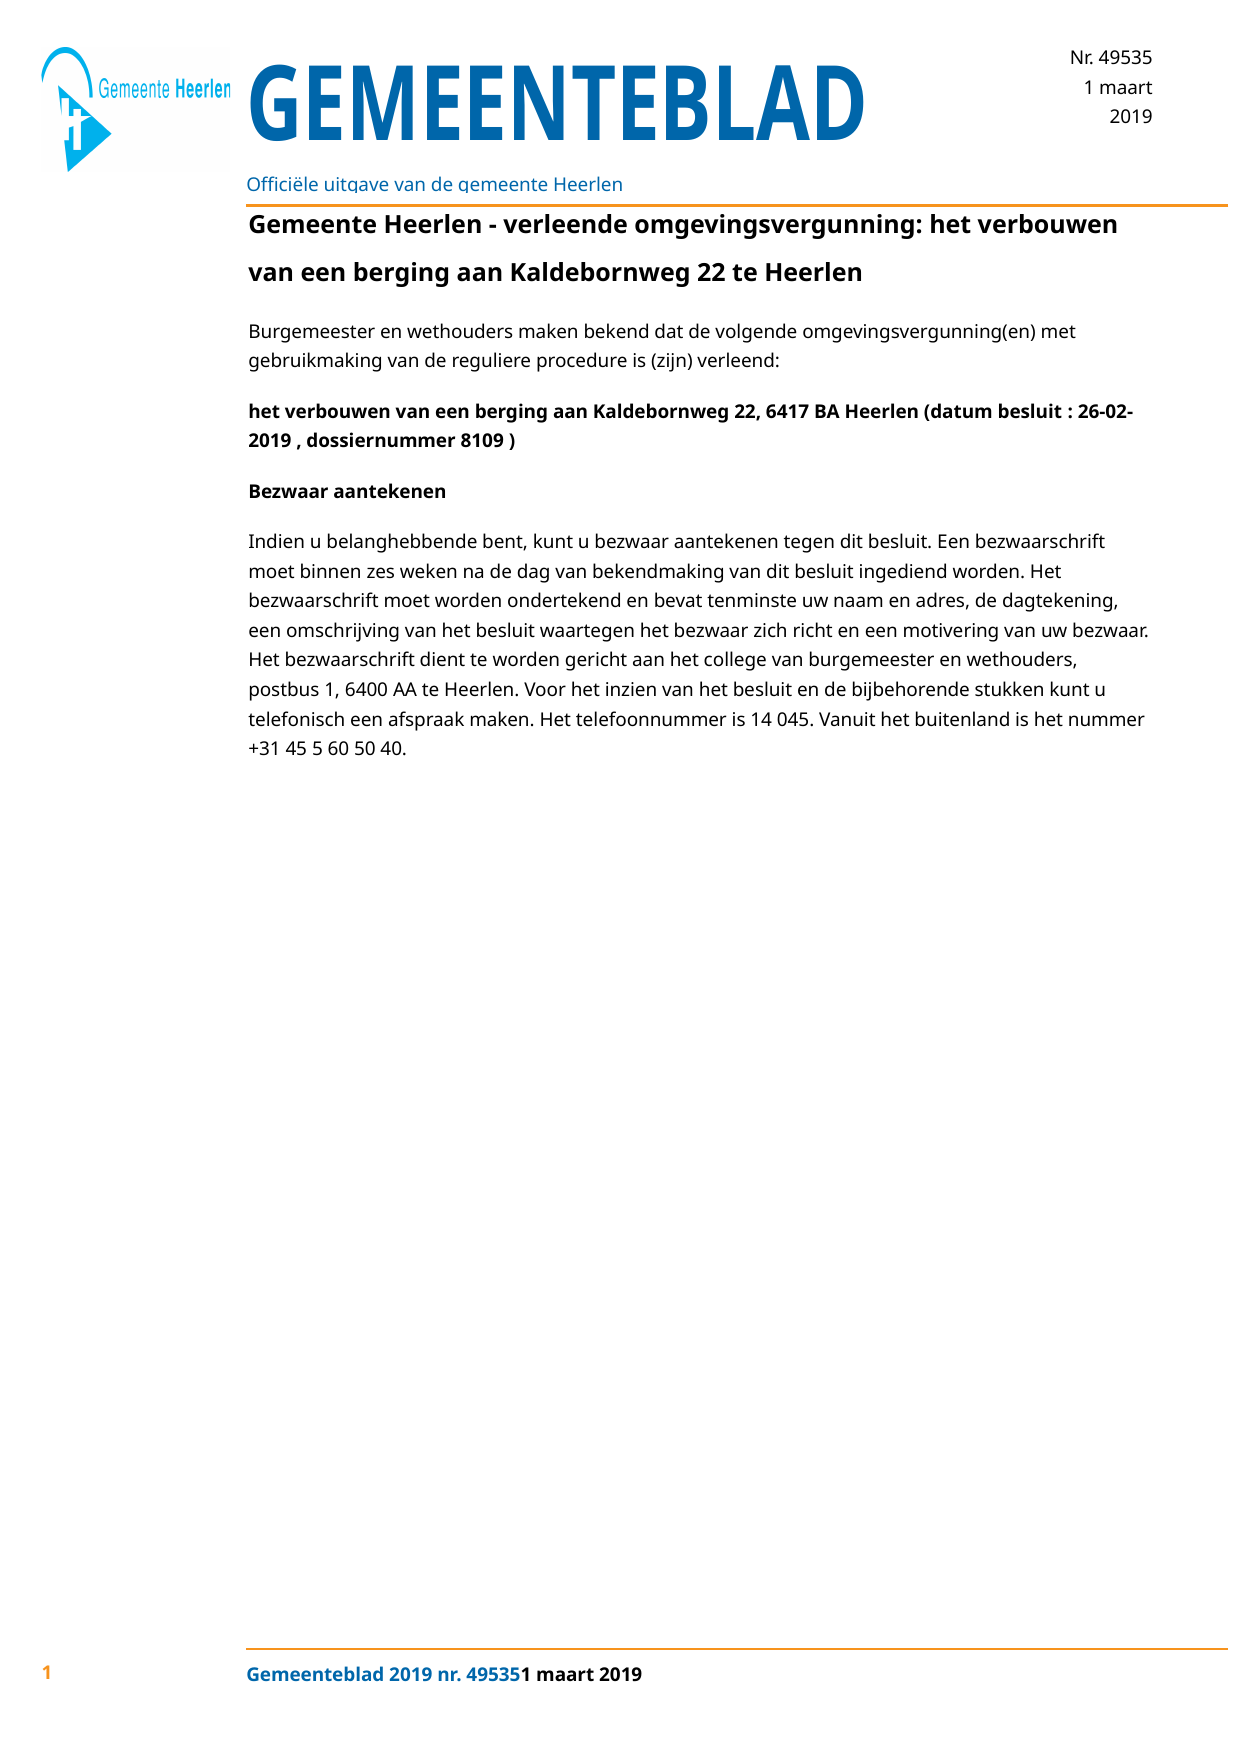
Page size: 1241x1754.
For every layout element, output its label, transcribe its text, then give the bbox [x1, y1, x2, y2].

text het verbouwen van een berging aan Kaldebornweg 22, 6417 BA Heerlen (datum besluit : 26-02-2019 , dossiernummer 8109 ) [248, 398, 1152, 453]
text Bezwaar aantekenen [248, 478, 1152, 504]
picture [41, 47, 58, 70]
picture [41, 47, 231, 172]
text Burgemeester en wethouders maken bekend dat de volgende omgevingsvergunning(en) met gebruikmaking van de reguliere procedure is (zijn) verleend: [248, 318, 1152, 373]
text Gemeente Heerlen - verleende omgevingsvergunning: het verbouwen van een berging aan Kaldebornweg 22 te Heerlen [248, 207, 1152, 288]
text Indien u belanghebbende bent, kunt u bezwaar aantekenen tegen dit besluit. Een bezwaarschrift moet binnen zes weken na de dag van bekendmaking van dit besluit ingediend worden. Het bezwaarschrift moet worden ondertekend en bevat tenminste uw naam en adres, de dagtekening, een omschrijving van het besluit waartegen het bezwaar zich richt en een motivering van uw bezwaar. Het bezwaarschrift dient te worden gericht aan het college van burgemeester en wethouders, postbus 1, 6400 AA te Heerlen. Voor het inzien van het besluit en de bijbehorende stukken kunt u telefonisch een afspraak maken. Het telefoonnummer is 14 045. Vanuit het buitenland is het nummer +31 45 5 60 50 40. [248, 528, 1152, 761]
